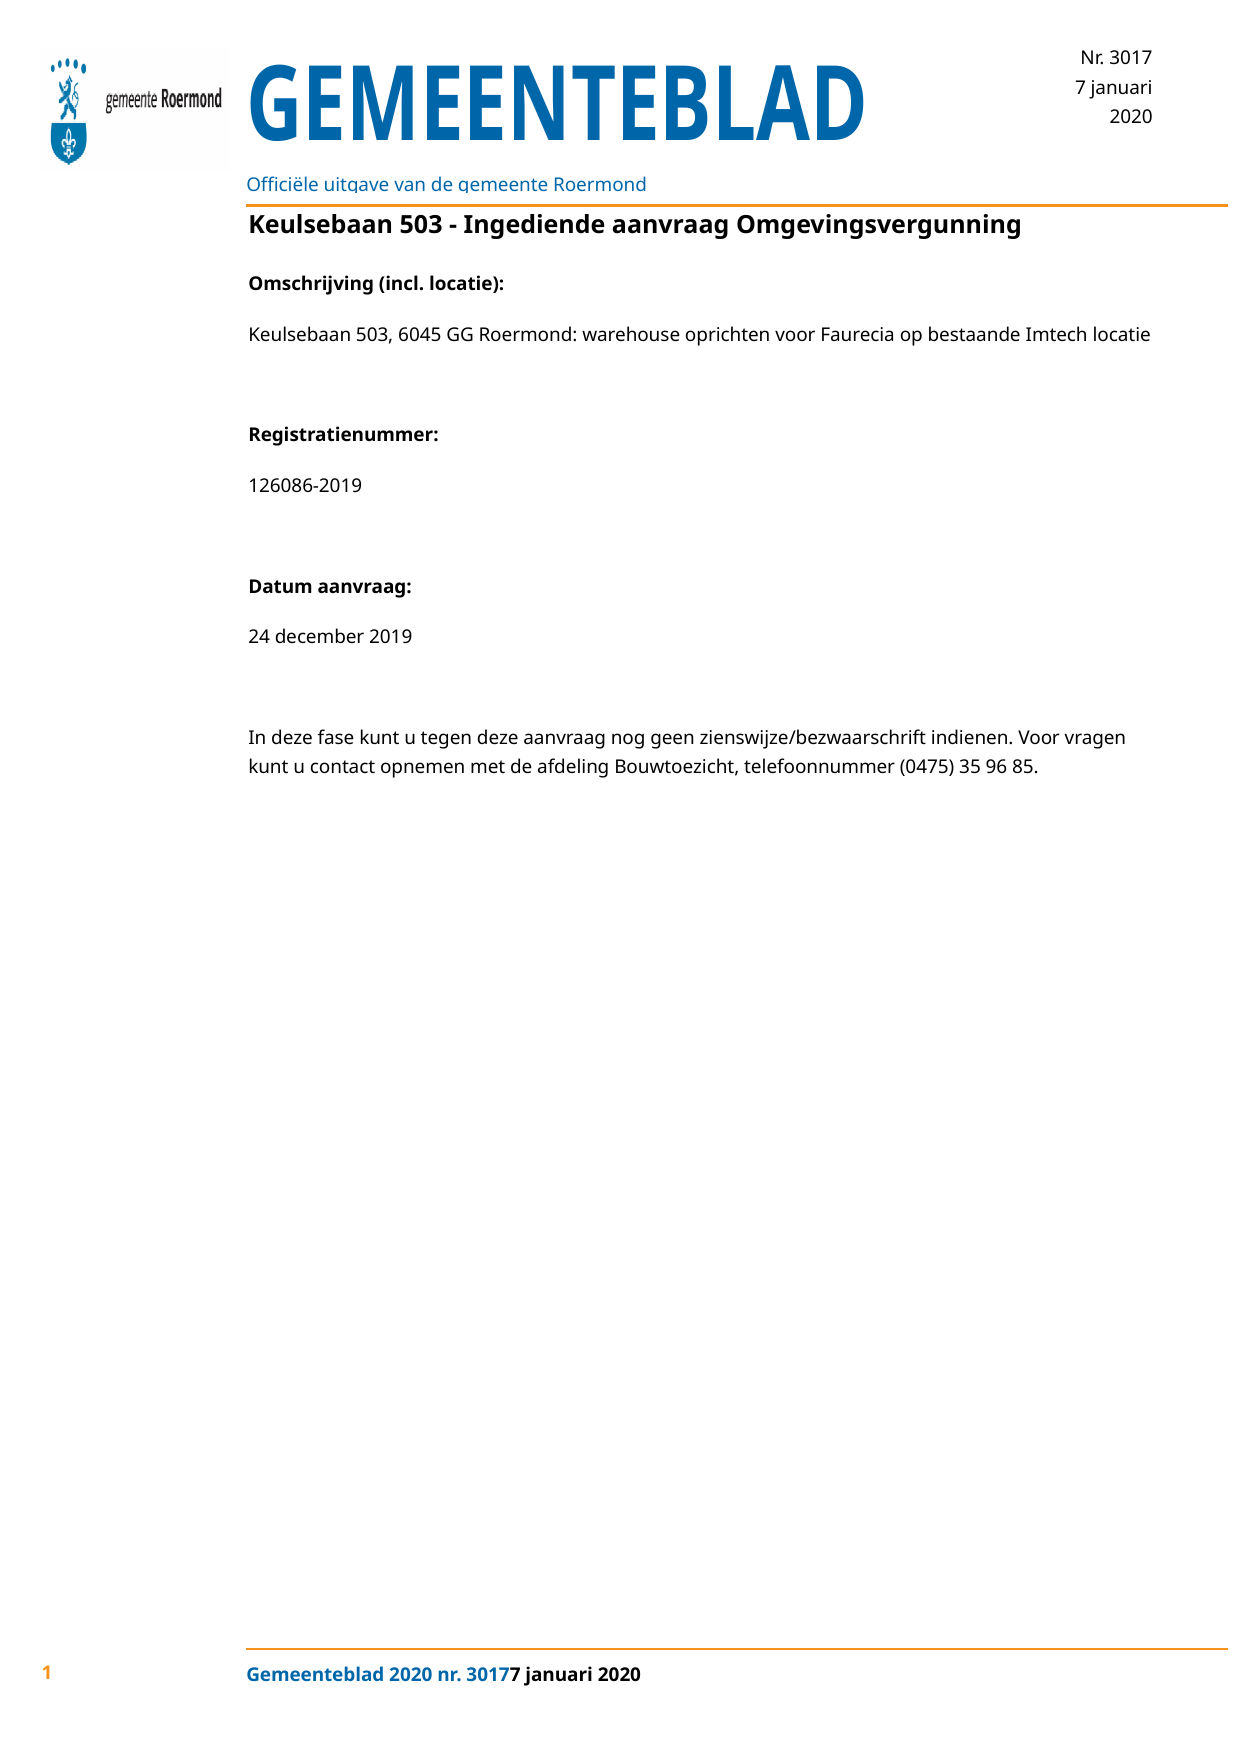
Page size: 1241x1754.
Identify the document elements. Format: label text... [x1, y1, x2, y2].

text Omschrijving (incl. locatie): [248, 270, 1152, 296]
text Keulsebaan 503 - Ingediende aanvraag Omgevingsvergunning [248, 207, 1152, 241]
text 24 december 2019 [248, 623, 1152, 649]
text Datum aanvraag: [248, 573, 1152, 598]
picture [41, 47, 231, 172]
text Registratienummer: [248, 422, 1152, 447]
text In deze fase kunt u tegen deze aanvraag nog geen zienswijze/bezwaarschrift indienen. Voor vragen kunt u contact opnemen met de afdeling Bouwtoezicht, telefoonnummer (0475) 35 96 85. [248, 724, 1152, 779]
text 126086-2019 [248, 472, 1152, 498]
text Keulsebaan 503, 6045 GG Roermond: warehouse oprichten voor Faurecia op bestaande Imtech locatie [248, 321, 1152, 346]
